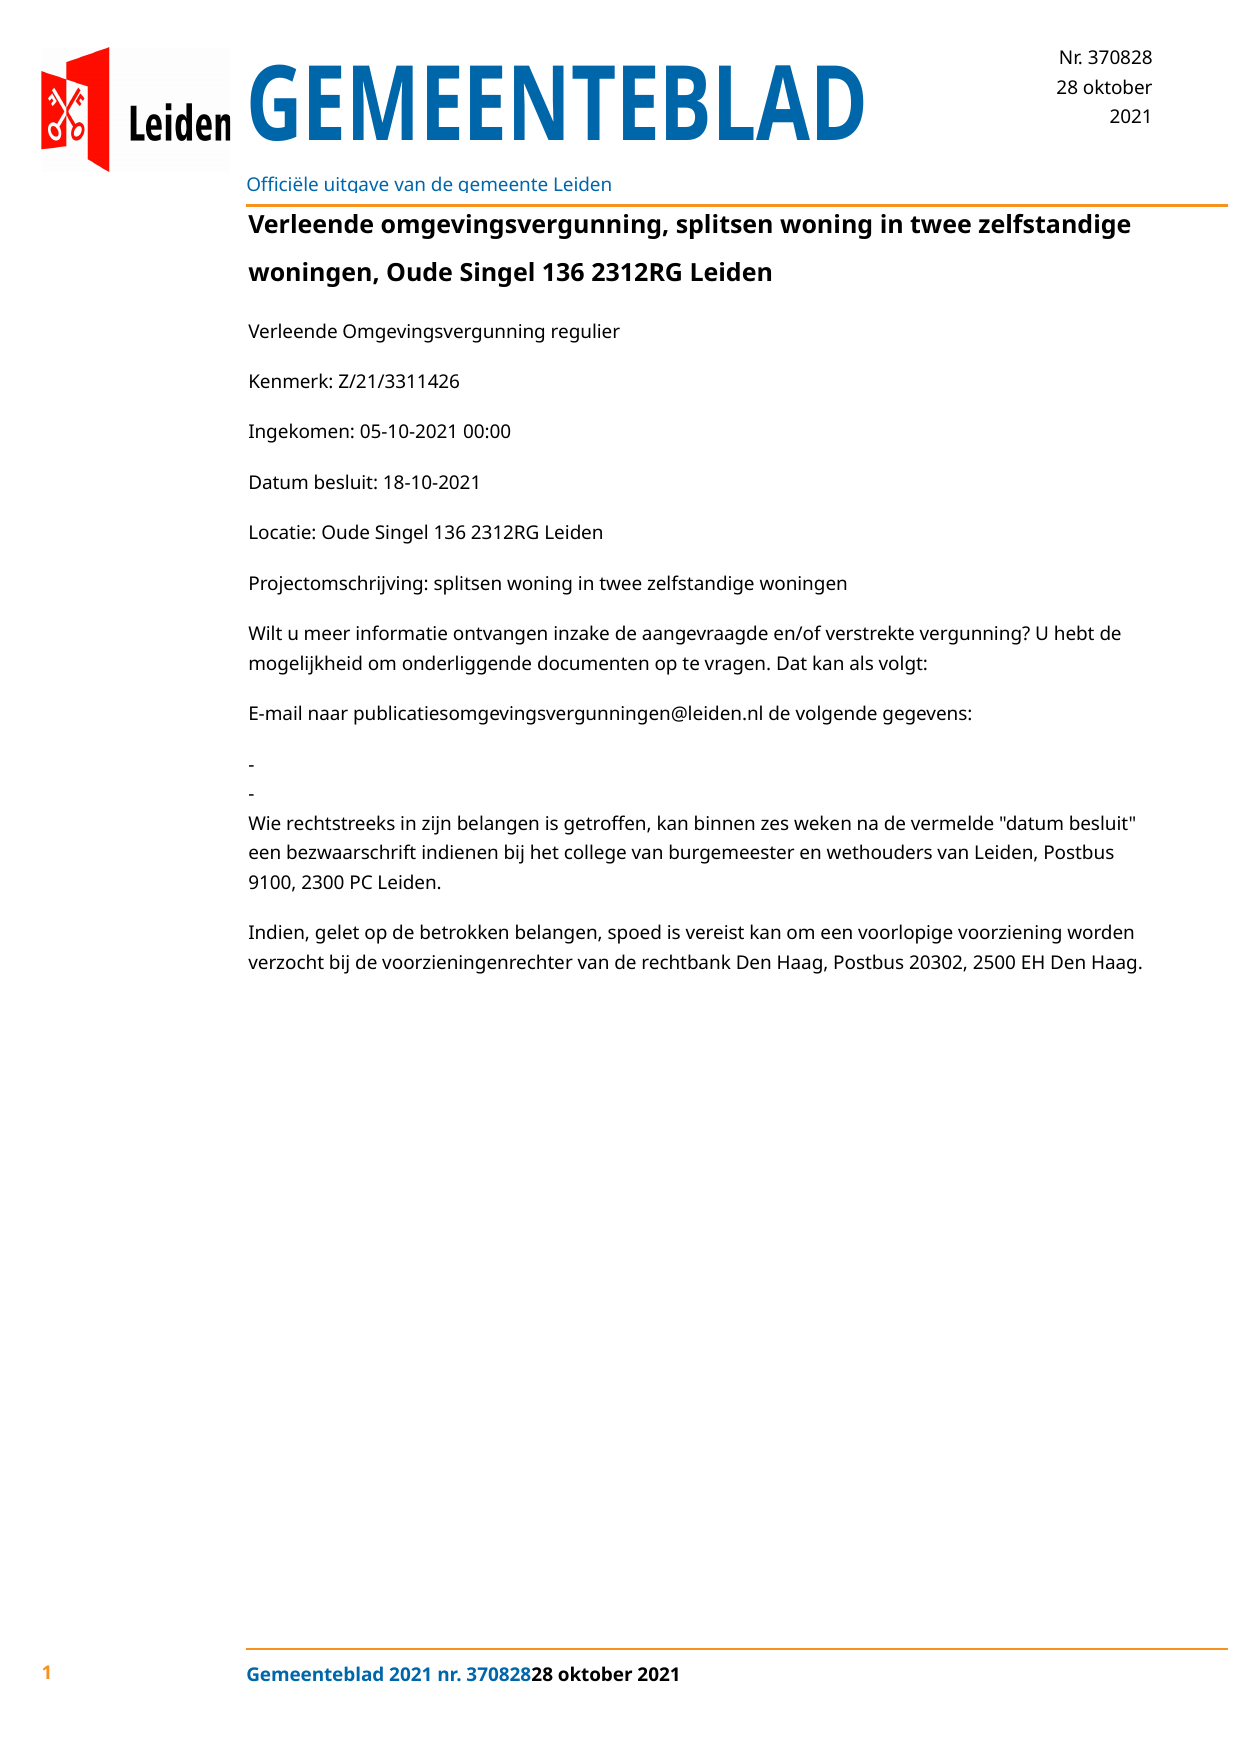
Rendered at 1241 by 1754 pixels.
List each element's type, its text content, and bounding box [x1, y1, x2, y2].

text Ingekomen: 05-10-2021 00:00 [248, 419, 1152, 444]
text Verleende omgevingsvergunning, splitsen woning in twee zelfstandige woningen, Oude Singel 136 2312RG Leiden [248, 207, 1152, 288]
picture [41, 47, 231, 172]
text Projectomschrijving: splitsen woning in twee zelfstandige woningen [248, 570, 1152, 596]
text Wie rechtstreeks in zijn belangen is getroffen, kan binnen zes weken na de vermelde "datum besluit" een bezwaarschrift indienen bij het college van burgemeester en wethouders van Leiden, Postbus 9100, 2300 PC Leiden. [248, 810, 1152, 895]
text Locatie: Oude Singel 136 2312RG Leiden [248, 519, 1152, 545]
text Verleende Omgevingsvergunning regulier [248, 318, 1152, 344]
text Indien, gelet op de betrokken belangen, spoed is vereist kan om een voorlopige voorziening worden verzocht bij de voorzieningenrechter van de rechtbank Den Haag, Postbus 20302, 2500 EH Den Haag. [248, 919, 1152, 975]
text Kenmerk: Z/21/3311426 [248, 368, 1152, 394]
text E-mail naar publicatiesomgevingsvergunningen@leiden.nl de volgende gegevens: [248, 700, 1152, 726]
text Datum besluit: 18-10-2021 [248, 469, 1152, 495]
text Wilt u meer informatie ontvangen inzake de aangevraagde en/of verstrekte vergunning? U hebt de mogelijkheid om onderliggende documenten op te vragen. Dat kan als volgt: [248, 620, 1152, 676]
